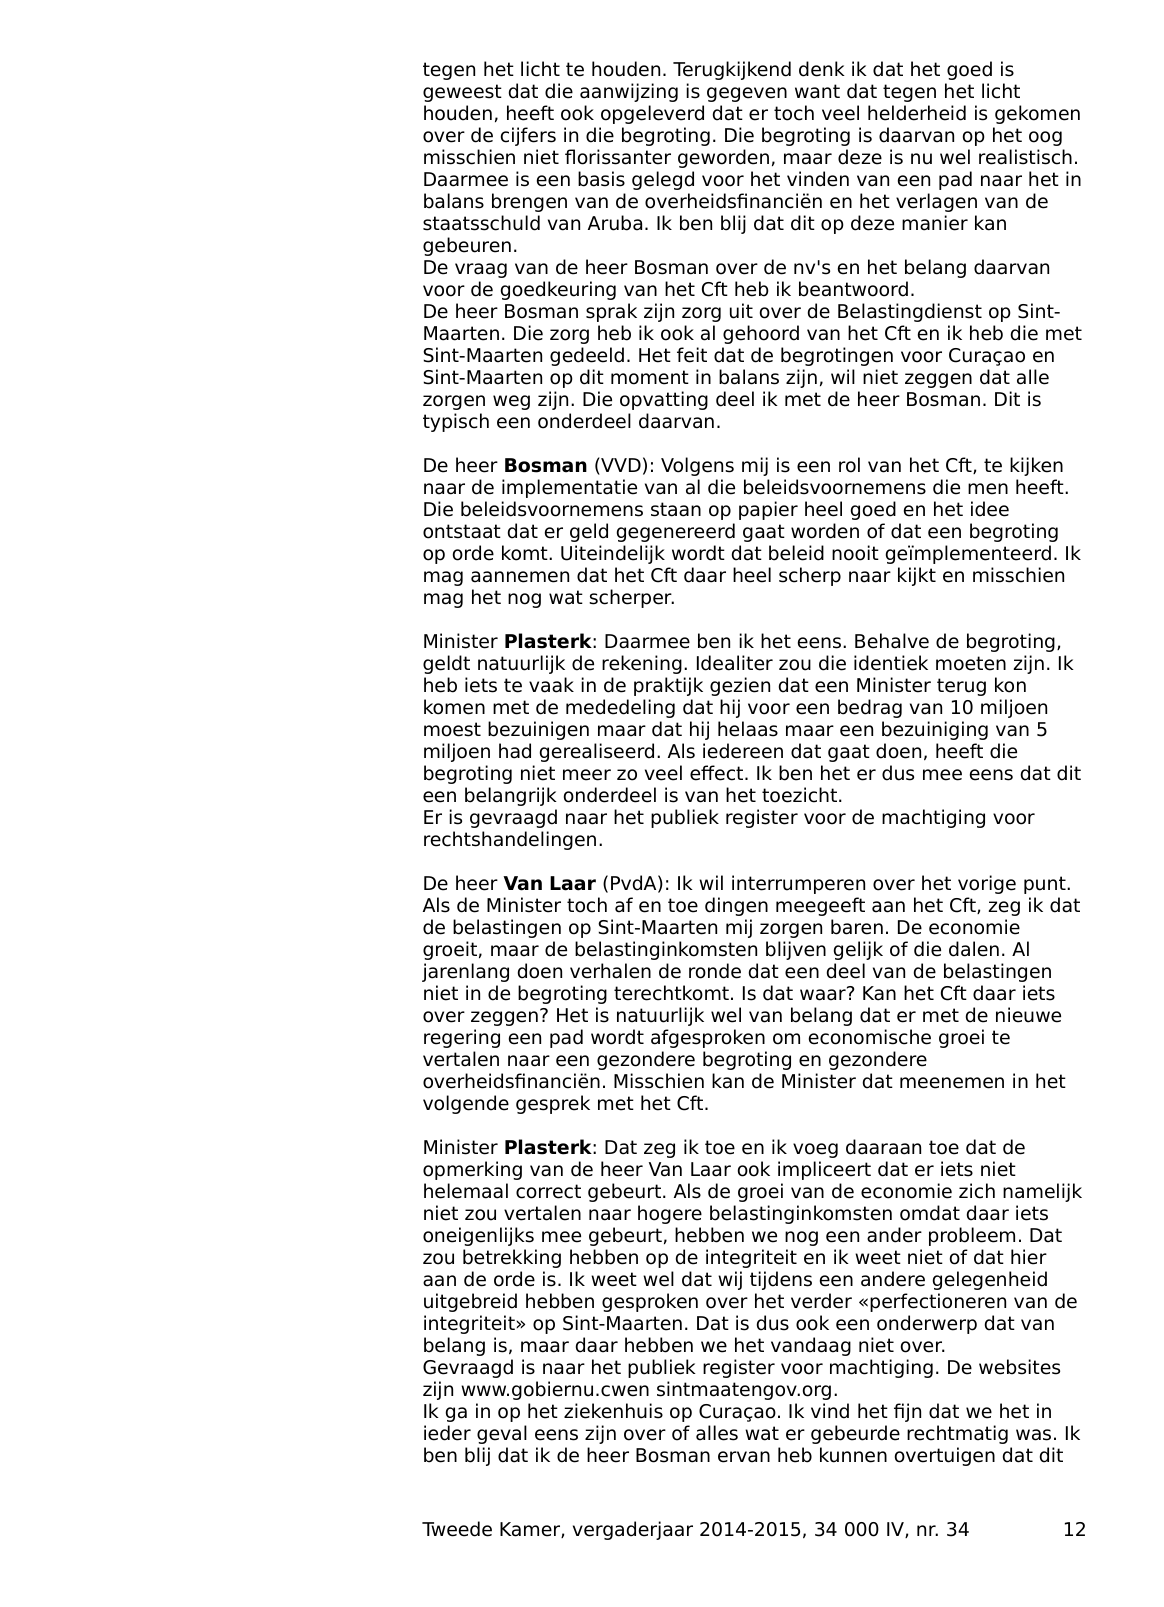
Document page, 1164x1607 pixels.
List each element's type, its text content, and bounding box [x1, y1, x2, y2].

text Ik ga in op het ziekenhuis op Curaçao. Ik vind het fijn dat we het in ieder geval eens zijn over of alles wat er gebeurde rechtmatig was. Ik ben blij dat ik de heer Bosman ervan heb kunnen overtuigen dat dit [422, 1401, 1087, 1467]
text De vraag van de heer Bosman over de nv's en het belang daarvan voor de goedkeuring van het Cft heb ik beantwoord. [422, 257, 1087, 301]
text Minister Plasterk: Daarmee ben ik het eens. Behalve de begroting, geldt natuurlijk de rekening. Idealiter zou die identiek moeten zijn. Ik heb iets te vaak in de praktijk gezien dat een Minister terug kon komen met de mededeling dat hij voor een bedrag van 10 miljoen moest bezuinigen maar dat hij helaas maar een bezuiniging van 5 miljoen had gerealiseerd. Als iedereen dat gaat doen, heeft die begroting niet meer zo veel effect. Ik ben het er dus mee eens dat dit een belangrijk onderdeel is van het toezicht. [422, 631, 1087, 807]
text tegen het licht te houden. Terugkijkend denk ik dat het goed is geweest dat die aanwijzing is gegeven want dat tegen het licht houden, heeft ook opgeleverd dat er toch veel helderheid is gekomen over de cijfers in die begroting. Die begroting is daarvan op het oog misschien niet florissanter geworden, maar deze is nu wel realistisch. Daarmee is een basis gelegd voor het vinden van een pad naar het in balans brengen van de overheidsfinanciën en het verlagen van de staatsschuld van Aruba. Ik ben blij dat dit op deze manier kan gebeuren. [422, 59, 1087, 257]
text Er is gevraagd naar het publiek register voor de machtiging voor rechtshandelingen. [422, 807, 1087, 851]
text De heer Bosman (VVD): Volgens mij is een rol van het Cft, te kijken naar de implementatie van al die beleidsvoornemens die men heeft. Die beleidsvoornemens staan op papier heel goed en het idee ontstaat dat er geld gegenereerd gaat worden of dat een begroting op orde komt. Uiteindelijk wordt dat beleid nooit geïmplementeerd. Ik mag aannemen dat het Cft daar heel scherp naar kijkt en misschien mag het nog wat scherper. [422, 455, 1087, 609]
text Gevraagd is naar het publiek register voor machtiging. De websites zijn www.gobiernu.cwen sintmaatengov.org. [422, 1357, 1087, 1401]
text De heer Van Laar (PvdA): Ik wil interrumperen over het vorige punt. Als de Minister toch af en toe dingen meegeeft aan het Cft, zeg ik dat de belastingen op Sint-Maarten mij zorgen baren. De economie groeit, maar de belastinginkomsten blijven gelijk of die dalen. Al jarenlang doen verhalen de ronde dat een deel van de belastingen niet in de begroting terechtkomt. Is dat waar? Kan het Cft daar iets over zeggen? Het is natuurlijk wel van belang dat er met de nieuwe regering een pad wordt afgesproken om economische groei te vertalen naar een gezondere begroting en gezondere overheidsfinanciën. Misschien kan de Minister dat meenemen in het volgende gesprek met het Cft. [422, 873, 1087, 1115]
text Minister Plasterk: Dat zeg ik toe en ik voeg daaraan toe dat de opmerking van de heer Van Laar ook impliceert dat er iets niet helemaal correct gebeurt. Als de groei van de economie zich namelijk niet zou vertalen naar hogere belastinginkomsten omdat daar iets oneigenlijks mee gebeurt, hebben we nog een ander probleem. Dat zou betrekking hebben op de integriteit en ik weet niet of dat hier aan de orde is. Ik weet wel dat wij tijdens een andere gelegenheid uitgebreid hebben gesproken over het verder «perfectioneren van de integriteit» op Sint-Maarten. Dat is dus ook een onderwerp dat van belang is, maar daar hebben we het vandaag niet over. [422, 1137, 1087, 1357]
text De heer Bosman sprak zijn zorg uit over de Belastingdienst op Sint-Maarten. Die zorg heb ik ook al gehoord van het Cft en ik heb die met Sint-Maarten gedeeld. Het feit dat de begrotingen voor Curaçao en Sint-Maarten op dit moment in balans zijn, wil niet zeggen dat alle zorgen weg zijn. Die opvatting deel ik met de heer Bosman. Dit is typisch een onderdeel daarvan. [422, 301, 1087, 433]
